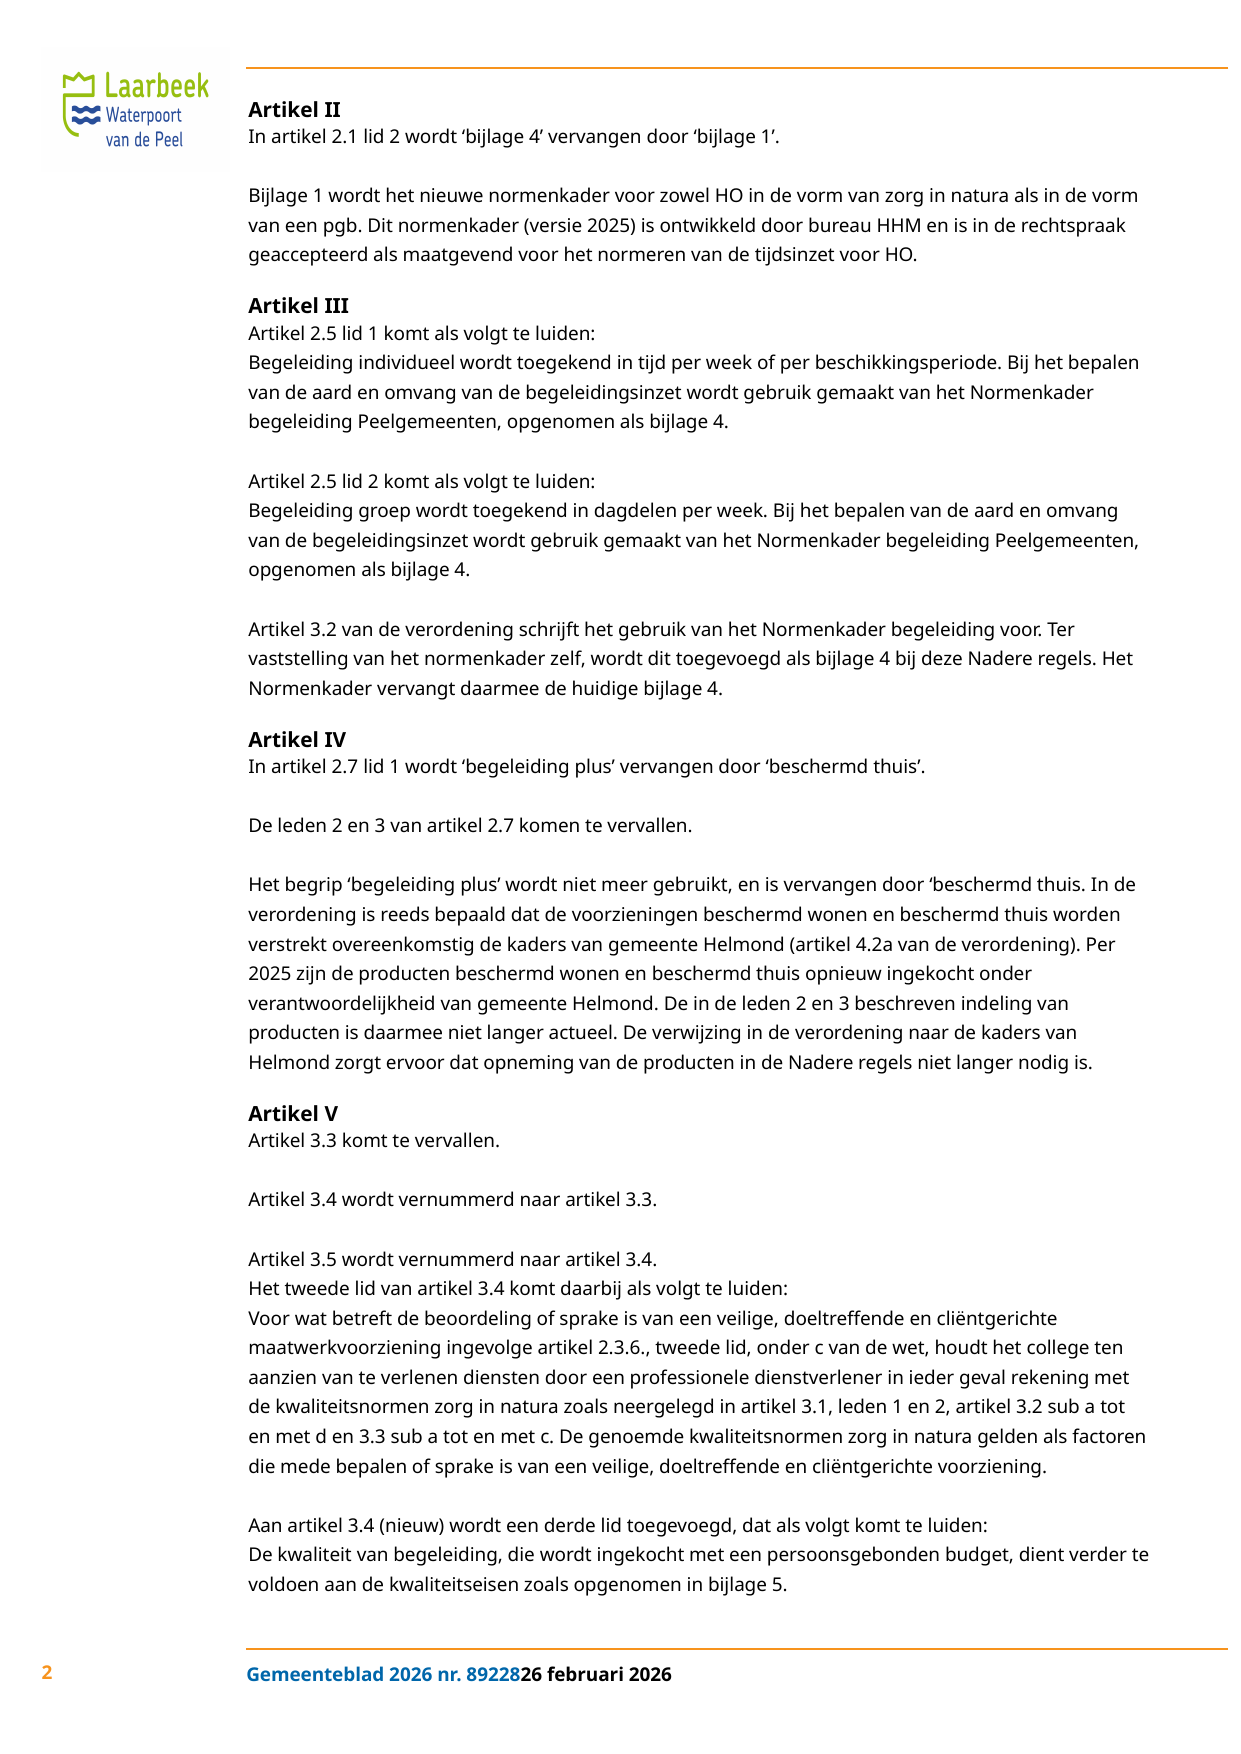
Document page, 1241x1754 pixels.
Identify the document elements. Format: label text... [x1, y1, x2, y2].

text Artikel 3.5 wordt vernummerd naar artikel 3.4. [248, 1246, 1152, 1271]
table_header Het begrip ‘begeleiding plus’ wordt niet meer gebruikt, en is vervangen door ‘beschermd thuis. In de verordening is reeds bepaald dat de voorzieningen beschermd wonen en beschermd thuis worden verstrekt overeenkomstig de kaders van gemeente Helmond (artikel 4.2a van de verordening). Per 2025 zijn de producten beschermd wonen en beschermd thuis opnieuw ingekocht onder verantwoordelijkheid van gemeente Helmond. De in de leden 2 en 3 beschreven indeling van producten is daarmee niet langer actueel. De verwijzing in de verordening naar de kaders van Helmond zorgt ervoor dat opneming van de producten in de Nadere regels niet langer nodig is. [248, 872, 1152, 1075]
text De kwaliteit van begeleiding, die wordt ingekocht met een persoonsgebonden budget, dient verder te voldoen aan de kwaliteitseisen zoals opgenomen in bijlage 5. [248, 1542, 1152, 1597]
text Artikel 3.4 wordt vernummerd naar artikel 3.3. [248, 1187, 1152, 1212]
text Artikel II [248, 95, 1152, 123]
text Begeleiding groep wordt toegekend in dagdelen per week. Bij het bepalen van de aard en omvang van de begeleidingsinzet wordt gebruik gemaakt van het Normenkader begeleiding Peelgemeenten, opgenomen als bijlage 4. [248, 497, 1152, 582]
text In artikel 2.7 lid 1 wordt ‘begeleiding plus’ vervangen door ‘beschermd thuis’. [248, 753, 1152, 779]
text Begeleiding individueel wordt toegekend in tijd per week of per beschikkingsperiode. Bij het bepalen van de aard en omvang van de begeleidingsinzet wordt gebruik gemaakt van het Normenkader begeleiding Peelgemeenten, opgenomen als bijlage 4. [248, 349, 1152, 434]
text Voor wat betreft de beoordeling of sprake is van een veilige, doeltreffende en cliëntgerichte maatwerkvoorziening ingevolge artikel 2.3.6., tweede lid, onder c van de wet, houdt het college ten aanzien van te verlenen diensten door een professionele dienstverlener in ieder geval rekening met de kwaliteitsnormen zorg in natura zoals neergelegd in artikel 3.1, leden 1 en 2, artikel 3.2 sub a tot en met d en 3.3 sub a tot en met c. De genoemde kwaliteitsnormen zorg in natura gelden als factoren die mede bepalen of sprake is van een veilige, doeltreffende en cliëntgerichte voorziening. [248, 1305, 1152, 1478]
text De leden 2 en 3 van artikel 2.7 komen te vervallen. [248, 812, 1152, 838]
text Artikel 2.5 lid 1 komt als volgt te luiden: [248, 320, 1152, 346]
table_header Bijlage 1 wordt het nieuwe normenkader voor zowel HO in de vorm van zorg in natura als in de vorm van een pgb. Dit normenkader (versie 2025) is ontwikkeld door bureau HHM en is in de rechtspraak geaccepteerd als maatgevend voor het normeren van de tijdsinzet voor HO. [248, 183, 1152, 267]
text Artikel 3.3 komt te vervallen. [248, 1127, 1152, 1153]
text Artikel V [248, 1099, 1152, 1127]
table_header Artikel 3.2 van de verordening schrijft het gebruik van het Normenkader begeleiding voor. Ter vaststelling van het normenkader zelf, wordt dit toegevoegd als bijlage 4 bij deze Nadere regels. Het Normenkader vervangt daarmee de huidige bijlage 4. [248, 616, 1152, 701]
picture [41, 47, 231, 172]
text Het tweede lid van artikel 3.4 komt daarbij als volgt te luiden: [248, 1275, 1152, 1301]
text Aan artikel 3.4 (nieuw) wordt een derde lid toegevoegd, dat als volgt komt te luiden: [248, 1512, 1152, 1538]
text Artikel 2.5 lid 2 komt als volgt te luiden: [248, 468, 1152, 493]
text Artikel III [248, 291, 1152, 320]
text In artikel 2.1 lid 2 wordt ‘bijlage 4’ vervangen door ‘bijlage 1’. [248, 123, 1152, 149]
text Artikel IV [248, 725, 1152, 753]
